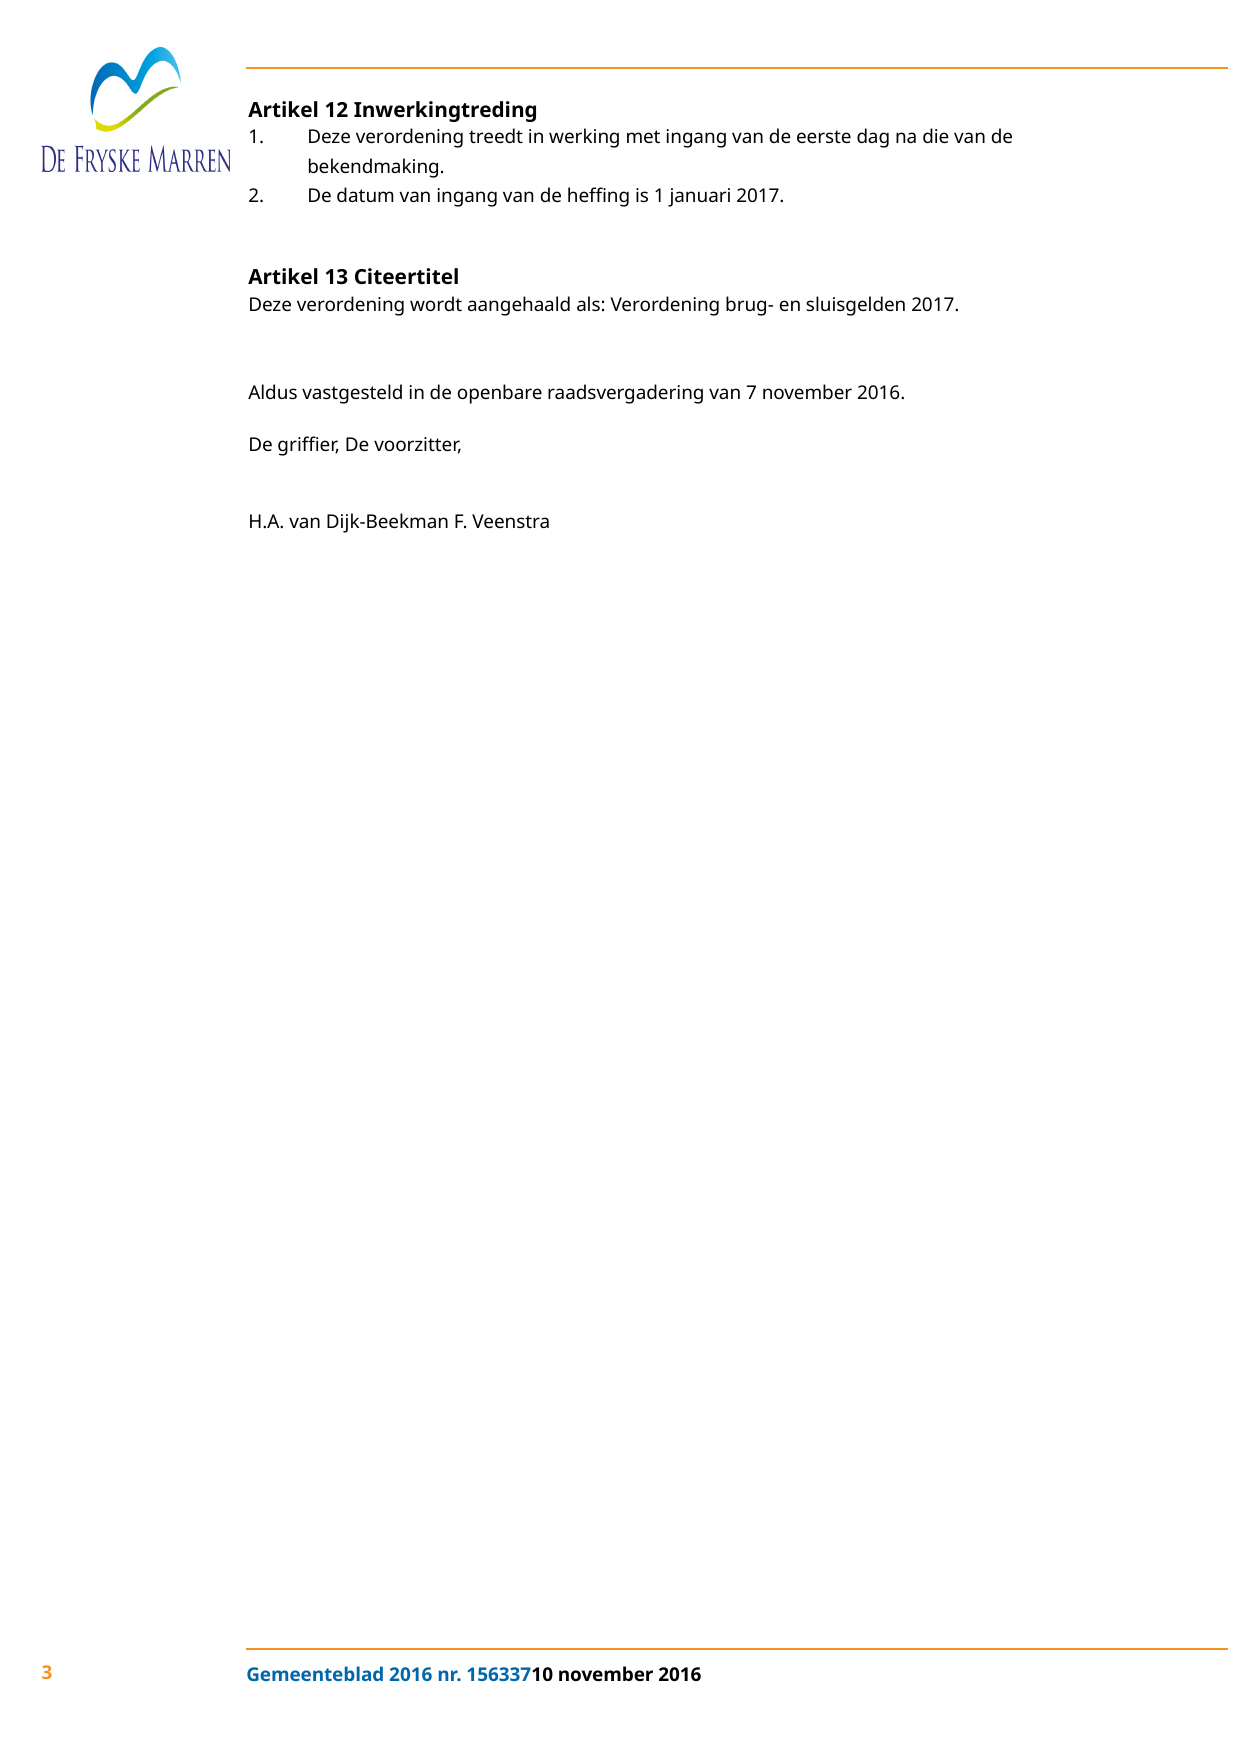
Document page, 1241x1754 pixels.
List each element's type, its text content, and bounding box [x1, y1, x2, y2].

list Deze verordening treedt in werking met ingang van de eerste dag na die van de bekendmaking. [248, 123, 1152, 178]
picture [41, 47, 231, 172]
text Deze verordening wordt aangehaald als: Verordening brug- en sluisgelden 2017. [248, 291, 1152, 317]
text Artikel 12 Inwerkingtreding [248, 95, 1152, 123]
text H.A. van Dijk-Beekman F. Veenstra [248, 508, 1152, 534]
text De griffier, De voorzitter, [248, 431, 1152, 457]
text Aldus vastgesteld in de openbare raadsvergadering van 7 november 2016. [248, 379, 1152, 405]
text Artikel 13 Citeertitel [248, 262, 1152, 291]
list De datum van ingang van de heffing is 1 januari 2017. [248, 182, 1152, 208]
